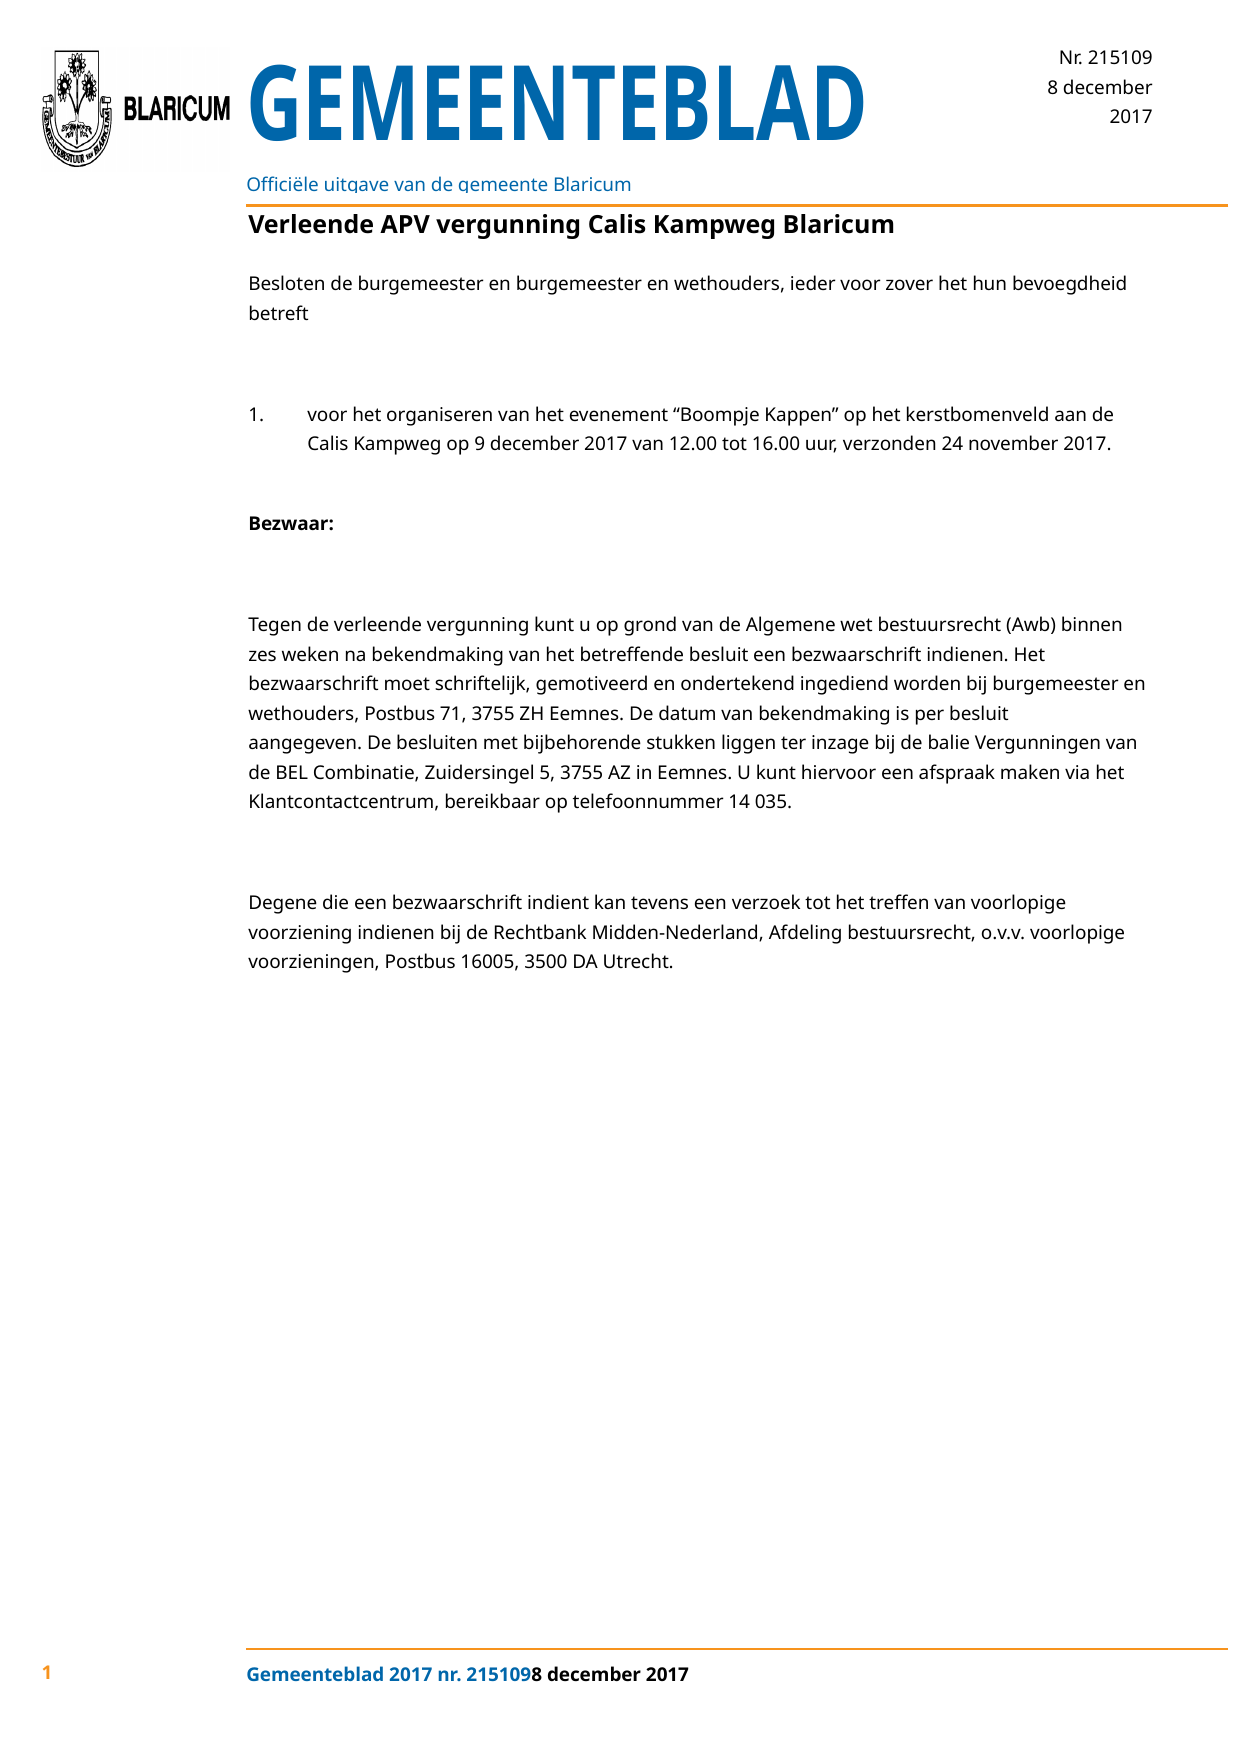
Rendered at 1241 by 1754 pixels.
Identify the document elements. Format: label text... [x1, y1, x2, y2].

picture [41, 47, 231, 172]
text Verleende APV vergunning Calis Kampweg Blaricum [248, 207, 1152, 241]
text Bezwaar: [248, 510, 1152, 536]
list voor het organiseren van het evenement “Boompje Kappen” op het kerstbomenveld aan de Calis Kampweg op 9 december 2017 van 12.00 tot 16.00 uur, verzonden 24 november 2017. [248, 401, 1152, 456]
text Besloten de burgemeester en burgemeester en wethouders, ieder voor zover het hun bevoegdheid betreft [248, 270, 1152, 326]
text Degene die een bezwaarschrift indient kan tevens een verzoek tot het treffen van voorlopige voorziening indienen bij de Rechtbank Midden-Nederland, Afdeling bestuursrecht, o.v.v. voorlopige voorzieningen, Postbus 16005, 3500 DA Utrecht. [248, 889, 1152, 974]
text Tegen de verleende vergunning kunt u op grond van de Algemene wet bestuursrecht (Awb) binnen zes weken na bekendmaking van het betreffende besluit een bezwaarschrift indienen. Het bezwaarschrift moet schriftelijk, gemotiveerd en ondertekend ingediend worden bij burgemeester en wethouders, Postbus 71, 3755 ZH Eemnes. De datum van bekendmaking is per besluit aangegeven. De besluiten met bijbehorende stukken liggen ter inzage bij de balie Vergunningen van de BEL Combinatie, Zuidersingel 5, 3755 AZ in Eemnes. U kunt hiervoor een afspraak maken via het Klantcontactcentrum, bereikbaar op telefoonnummer 14 035. [248, 611, 1152, 814]
